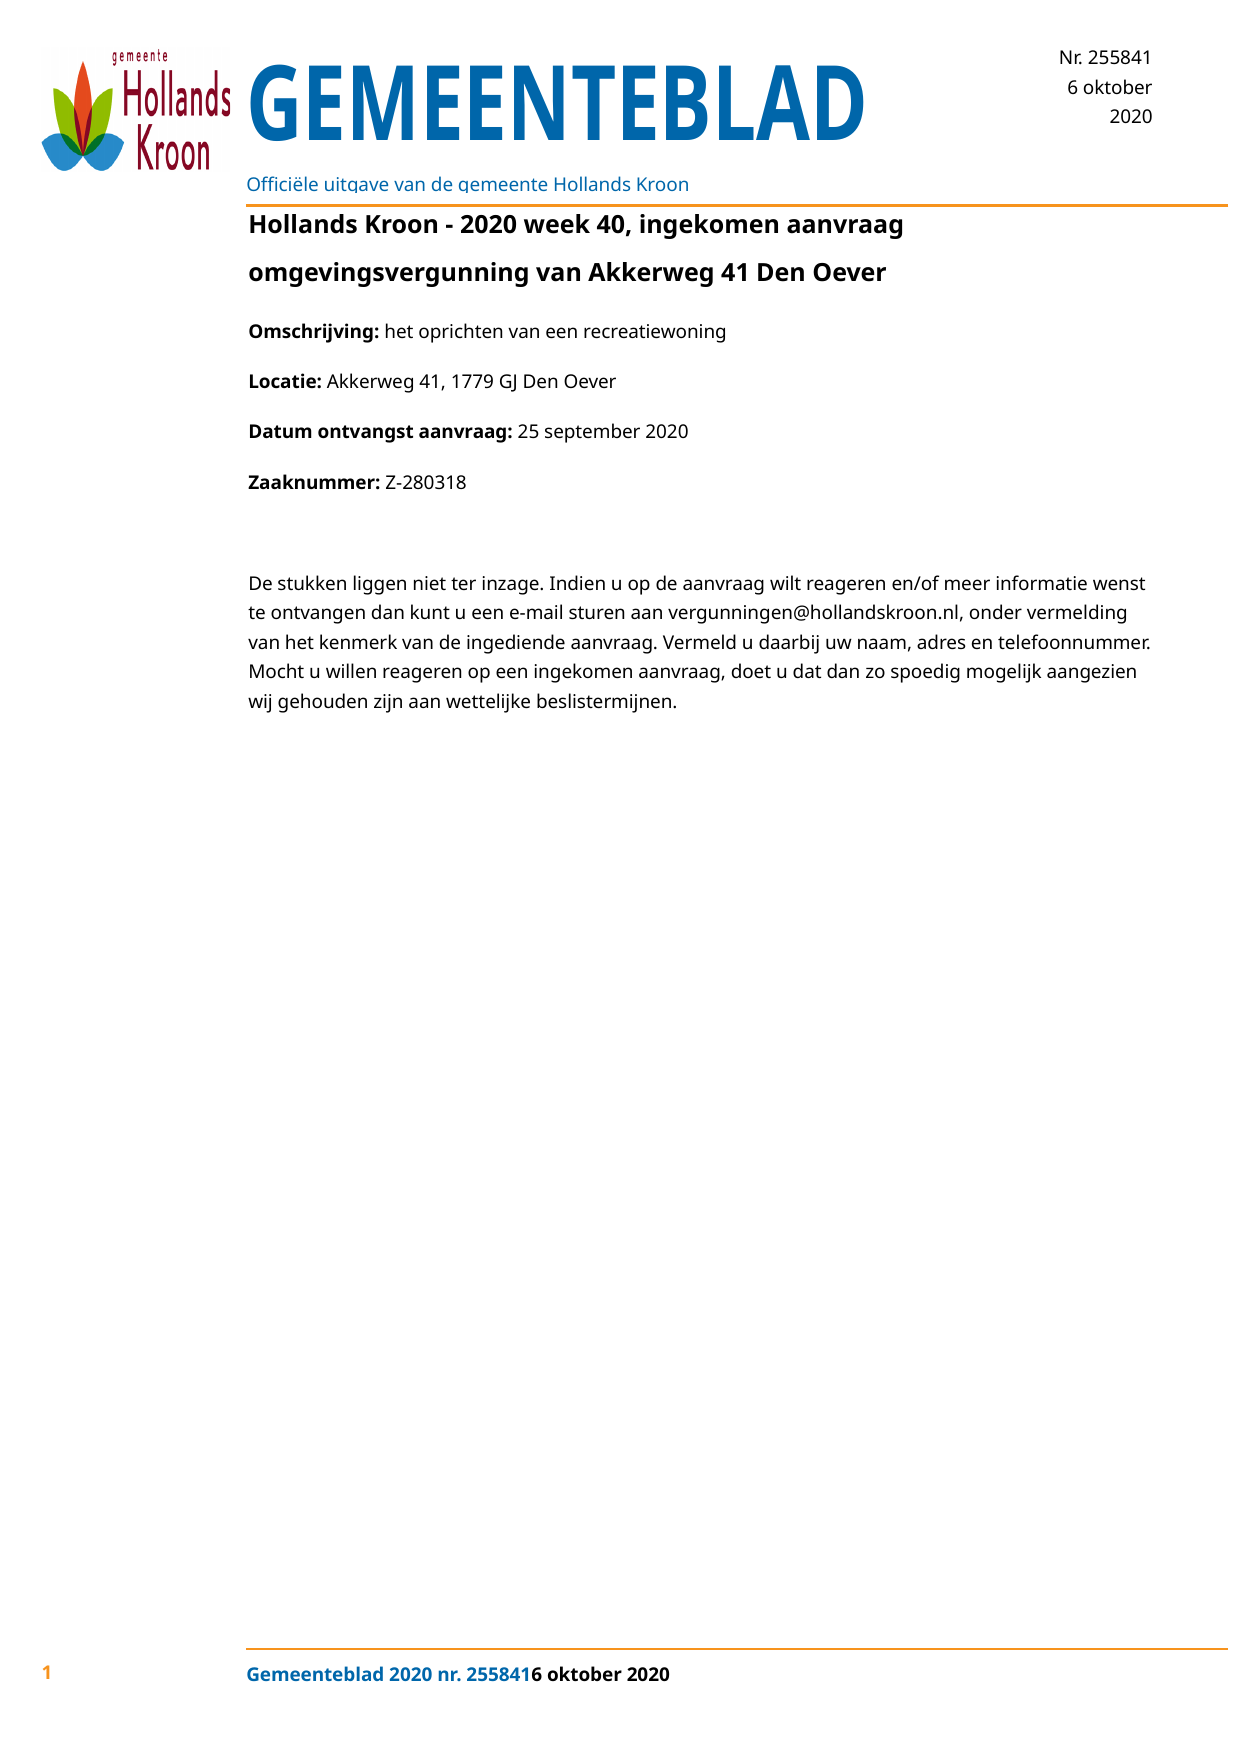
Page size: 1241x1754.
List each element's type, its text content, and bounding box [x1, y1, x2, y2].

text Omschrijving: het oprichten van een recreatiewoning [248, 318, 1152, 344]
text Hollands Kroon - 2020 week 40, ingekomen aanvraag omgevingsvergunning van Akkerweg 41 Den Oever [248, 207, 1152, 288]
text De stukken liggen niet ter inzage. Indien u op de aanvraag wilt reageren en/of meer informatie wenst te ontvangen dan kunt u een e-mail sturen aan vergunningen@hollandskroon.nl, onder vermelding van het kenmerk van de ingediende aanvraag. Vermeld u daarbij uw naam, adres en telefoonnummer. Mocht u willen reageren op een ingekomen aanvraag, doet u dat dan zo spoedig mogelijk aangezien wij gehouden zijn aan wettelijke beslistermijnen. [248, 570, 1152, 714]
text Locatie: Akkerweg 41, 1779 GJ Den Oever [248, 368, 1152, 394]
text Zaaknummer: Z-280318 [248, 469, 1152, 495]
picture [41, 47, 231, 172]
text Datum ontvangst aanvraag: 25 september 2020 [248, 419, 1152, 444]
